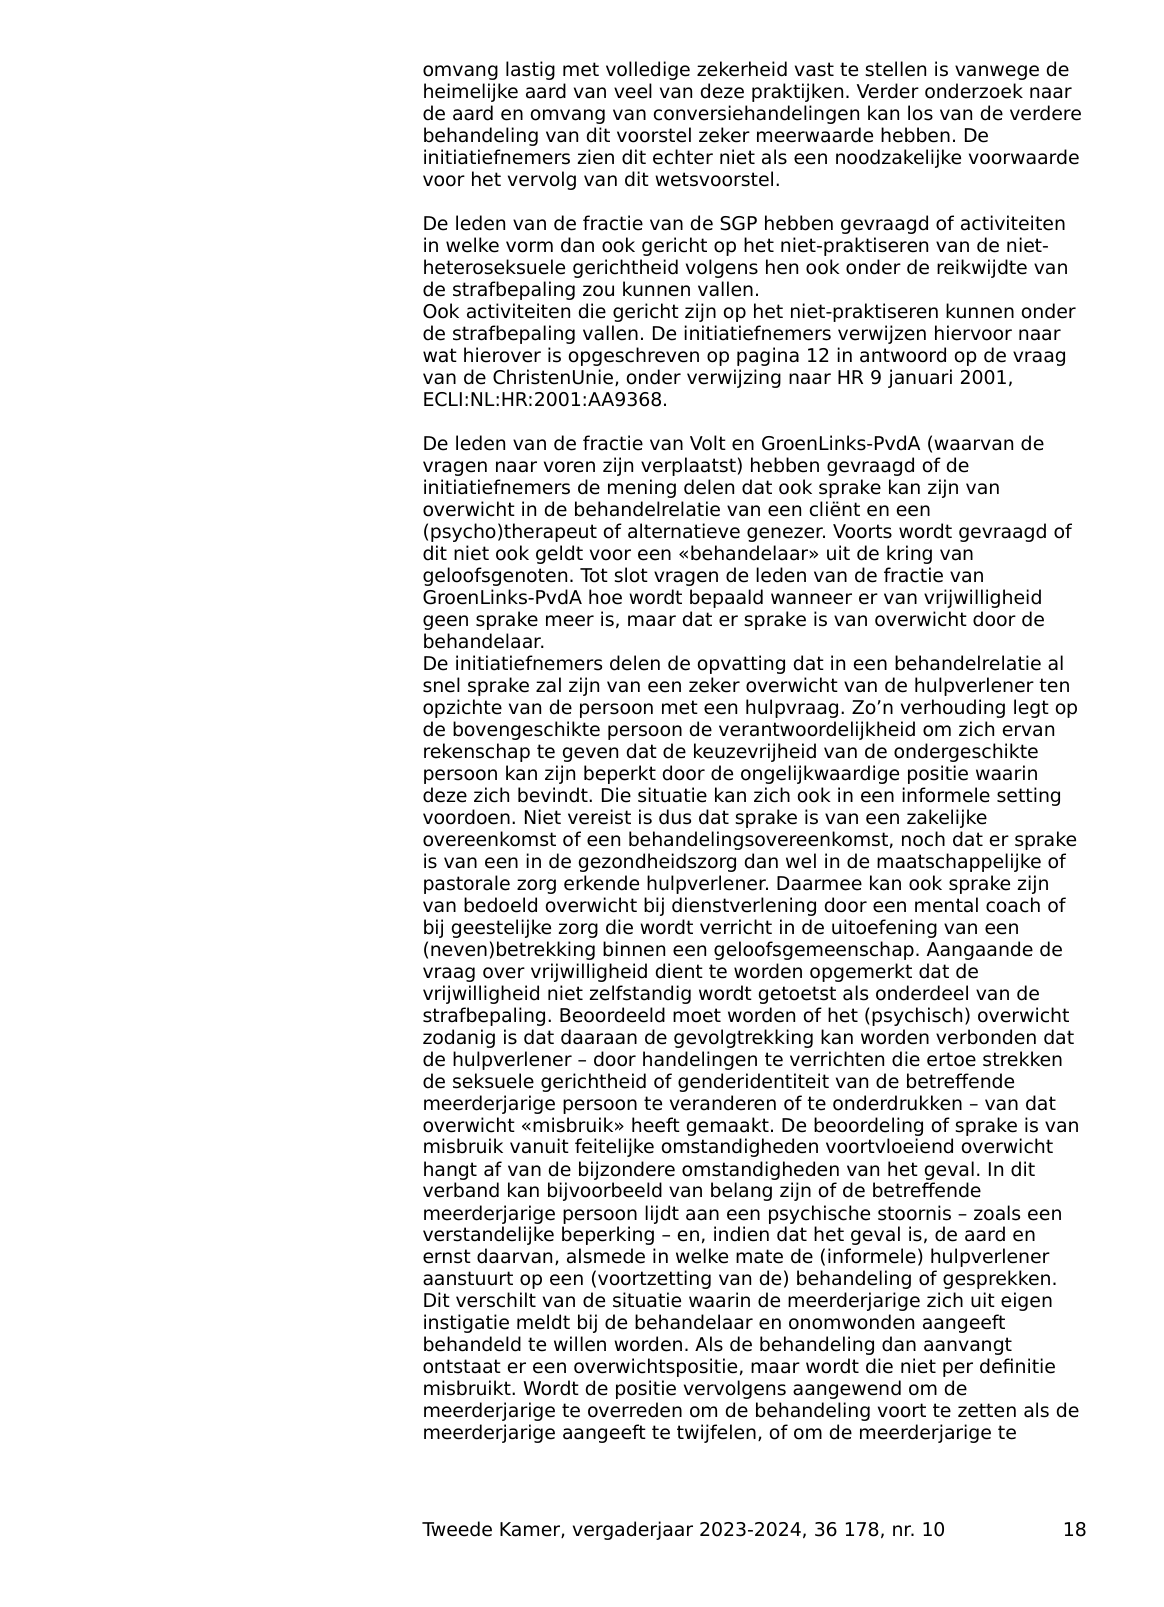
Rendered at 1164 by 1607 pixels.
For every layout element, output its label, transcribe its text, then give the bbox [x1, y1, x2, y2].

text Ook activiteiten die gericht zijn op het niet-praktiseren kunnen onder de strafbepaling vallen. De initiatiefnemers verwijzen hiervoor naar wat hierover is opgeschreven op pagina 12 in antwoord op de vraag van de ChristenUnie, onder verwijzing naar HR 9 januari 2001, ECLI:NL:HR:2001:AA9368. [422, 301, 1087, 411]
text De initiatiefnemers delen de opvatting dat in een behandelrelatie al snel sprake zal zijn van een zeker overwicht van de hulpverlener ten opzichte van de persoon met een hulpvraag. Zo’n verhouding legt op de bovengeschikte persoon de verantwoordelijkheid om zich ervan rekenschap te geven dat de keuzevrijheid van de ondergeschikte persoon kan zijn beperkt door de ongelijkwaardige positie waarin deze zich bevindt. Die situatie kan zich ook in een informele setting voordoen. Niet vereist is dus dat sprake is van een zakelijke overeenkomst of een behandelingsovereenkomst, noch dat er sprake is van een in de gezondheidszorg dan wel in de maatschappelijke of pastorale zorg erkende hulpverlener. Daarmee kan ook sprake zijn van bedoeld overwicht bij dienstverlening door een mental coach of bij geestelijke zorg die wordt verricht in de uitoefening van een (neven)betrekking binnen een geloofsgemeenschap. Aangaande de vraag over vrijwilligheid dient te worden opgemerkt dat de vrijwilligheid niet zelfstandig wordt getoetst als onderdeel van de strafbepaling. Beoordeeld moet worden of het (psychisch) overwicht zodanig is dat daaraan de gevolgtrekking kan worden verbonden dat de hulpverlener – door handelingen te verrichten die ertoe strekken de seksuele gerichtheid of genderidentiteit van de betreffende meerderjarige persoon te veranderen of te onderdrukken – van dat overwicht «misbruik» heeft gemaakt. De beoordeling of sprake is van misbruik vanuit feitelijke omstandigheden voortvloeiend overwicht hangt af van de bijzondere omstandigheden van het geval. In dit verband kan bijvoorbeeld van belang zijn of de betreffende meerderjarige persoon lijdt aan een psychische stoornis – zoals een verstandelijke beperking – en, indien dat het geval is, de aard en ernst daarvan, alsmede in welke mate de (informele) hulpverlener aanstuurt op een (voortzetting van de) behandeling of gesprekken. Dit verschilt van de situatie waarin de meerderjarige zich uit eigen instigatie meldt bij de behandelaar en onomwonden aangeeft behandeld te willen worden. Als de behandeling dan aanvangt ontstaat er een overwichtspositie, maar wordt die niet per definitie misbruikt. Wordt de positie vervolgens aangewend om de meerderjarige te overreden om de behandeling voort te zetten als de meerderjarige aangeeft te twijfelen, of om de meerderjarige te [422, 653, 1087, 1444]
text De leden van de fractie van de SGP hebben gevraagd of activiteiten in welke vorm dan ook gericht op het niet-praktiseren van de niet-heteroseksuele gerichtheid volgens hen ook onder de reikwijdte van de strafbepaling zou kunnen vallen. [422, 213, 1087, 301]
text De leden van de fractie van Volt en GroenLinks-PvdA (waarvan de vragen naar voren zijn verplaatst) hebben gevraagd of de initiatiefnemers de mening delen dat ook sprake kan zijn van overwicht in de behandelrelatie van een cliënt en een (psycho)therapeut of alternatieve genezer. Voorts wordt gevraagd of dit niet ook geldt voor een «behandelaar» uit de kring van geloofsgenoten. Tot slot vragen de leden van de fractie van GroenLinks-PvdA hoe wordt bepaald wanneer er van vrijwilligheid geen sprake meer is, maar dat er sprake is van overwicht door de behandelaar. [422, 433, 1087, 653]
text omvang lastig met volledige zekerheid vast te stellen is vanwege de heimelijke aard van veel van deze praktijken. Verder onderzoek naar de aard en omvang van conversiehandelingen kan los van de verdere behandeling van dit voorstel zeker meerwaarde hebben. De initiatiefnemers zien dit echter niet als een noodzakelijke voorwaarde voor het vervolg van dit wetsvoorstel. [422, 59, 1087, 191]
